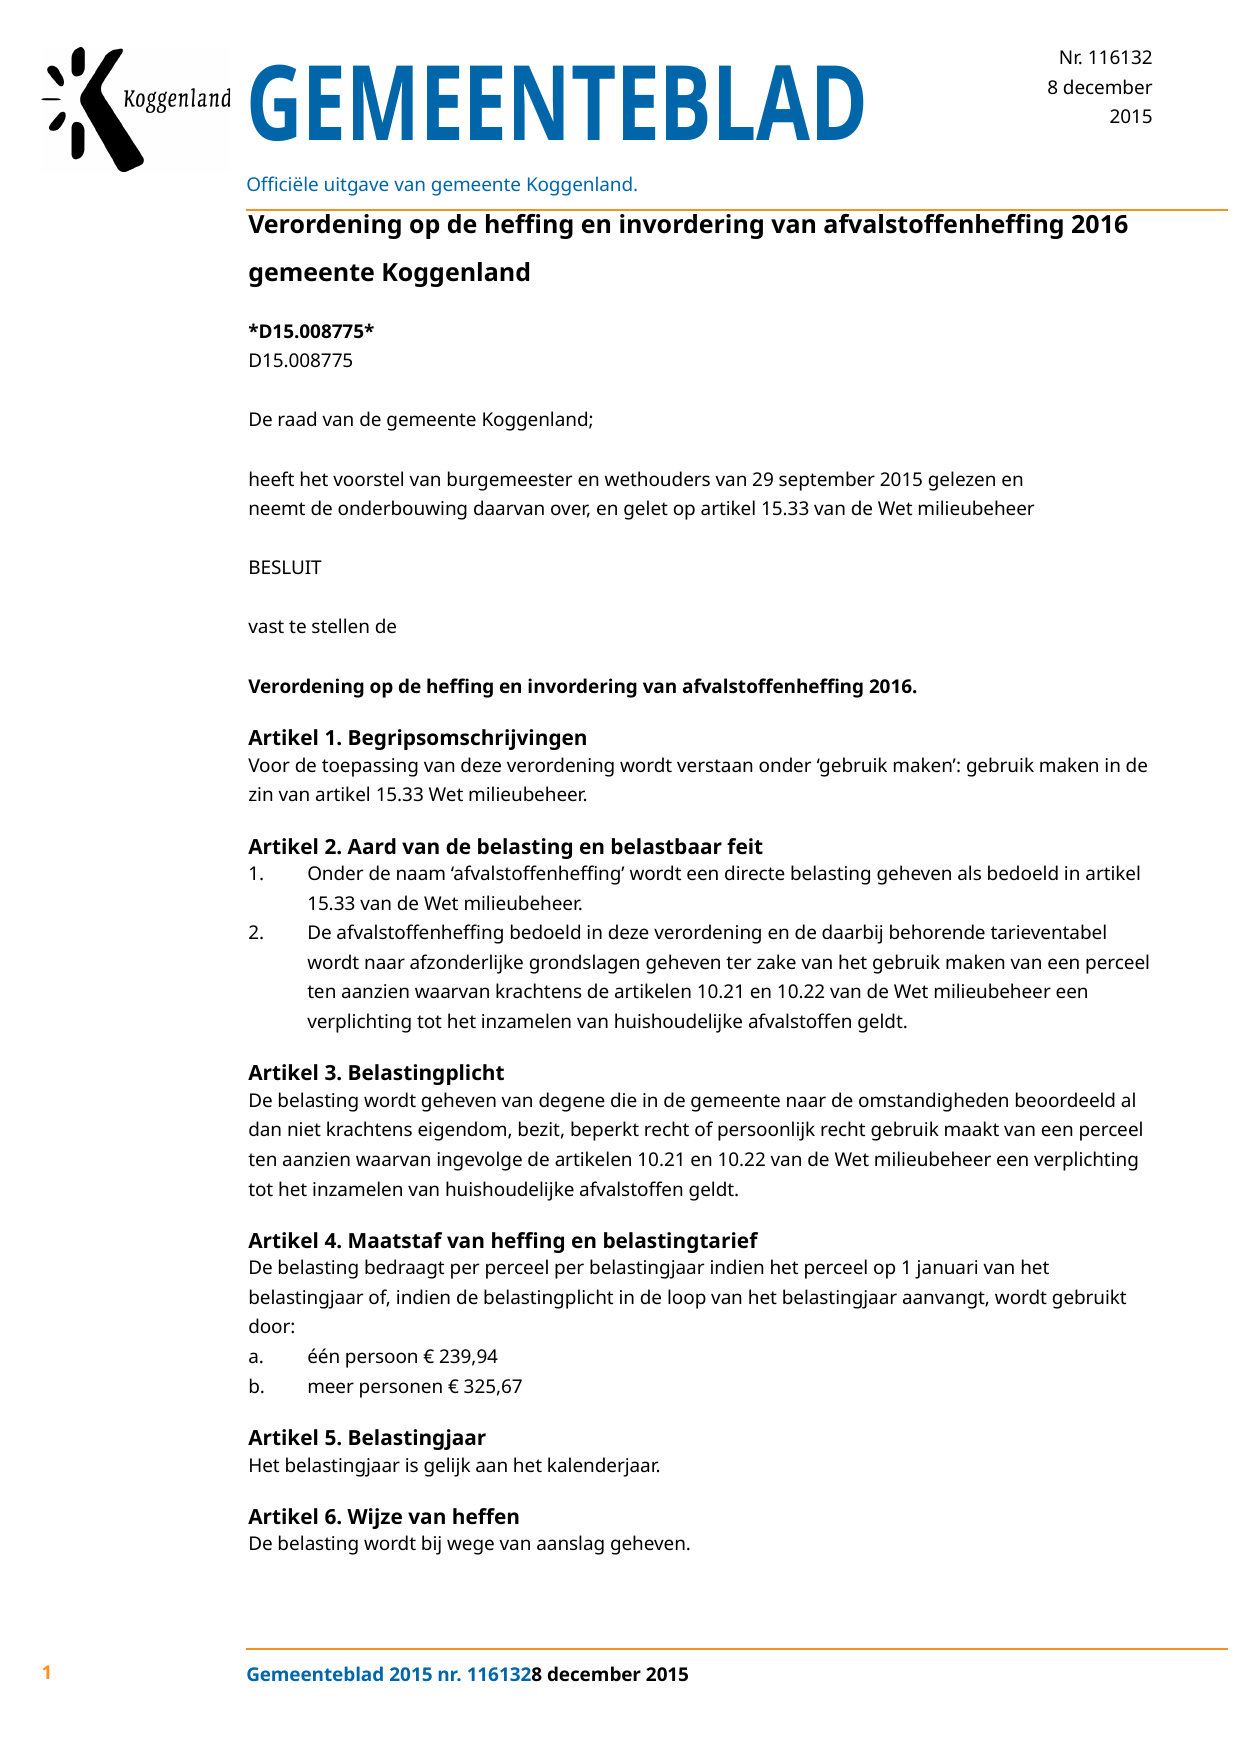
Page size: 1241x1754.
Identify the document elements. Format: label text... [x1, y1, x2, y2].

text De belasting wordt geheven van degene die in de gemeente naar de omstandigheden beoordeeld al dan niet krachtens eigendom, bezit, beperkt recht of persoonlijk recht gebruik maakt van een perceel ten aanzien waarvan ingevolge de artikelen 10.21 en 10.22 van de Wet milieubeheer een verplichting tot het inzamelen van huishoudelijke afvalstoffen geldt. [248, 1087, 1152, 1201]
text Artikel 1. Begripsomschrijvingen [248, 723, 1152, 752]
list Onder de naam ‘afvalstoffenheffing’ wordt een directe belasting geheven als bedoeld in artikel 15.33 van de Wet milieubeheer. [248, 860, 1152, 916]
text Het belastingjaar is gelijk aan het kalenderjaar. [248, 1452, 1152, 1477]
text neemt de onderbouwing daarvan over, en gelet op artikel 15.33 van de Wet milieubeheer [248, 495, 1152, 521]
text De belasting wordt bij wege van aanslag geheven. [248, 1531, 1152, 1556]
list meer personen € 325,67 [248, 1373, 1152, 1399]
text Artikel 2. Aard van de belasting en belastbaar feit [248, 832, 1152, 860]
text heeft het voorstel van burgemeester en wethouders van 29 september 2015 gelezen en [248, 466, 1152, 492]
list De afvalstoffenheffing bedoeld in deze verordening en de daarbij behorende tarieventabel wordt naar afzonderlijke grondslagen geheven ter zake van het gebruik maken van een perceel ten aanzien waarvan krachtens de artikelen 10.21 en 10.22 van de Wet milieubeheer een verplichting tot het inzamelen van huishoudelijke afvalstoffen geldt. [248, 919, 1152, 1034]
text Verordening op de heffing en invordering van afvalstoffenheffing 2016 gemeente Koggenland [248, 211, 1152, 288]
text Artikel 6. Wijze van heffen [248, 1502, 1152, 1531]
text De belasting bedraagt per perceel per belastingjaar indien het perceel op 1 januari van het belastingjaar of, indien de belastingplicht in de loop van het belastingjaar aanvangt, wordt gebruikt door: [248, 1254, 1152, 1339]
text Artikel 4. Maatstaf van heffing en belastingtarief [248, 1226, 1152, 1254]
text Voor de toepassing van deze verordening wordt verstaan onder ‘gebruik maken’: gebruik maken in de zin van artikel 15.33 Wet milieubeheer. [248, 752, 1152, 807]
list één persoon € 239,94 [248, 1343, 1152, 1369]
text *D15.008775* [248, 318, 1152, 344]
text vast te stellen de [248, 614, 1152, 639]
text D15.008775 [248, 347, 1152, 373]
text BESLUIT [248, 554, 1152, 580]
text Verordening op de heffing en invordering van afvalstoffenheffing 2016. [248, 673, 1152, 699]
text Artikel 3. Belastingplicht [248, 1058, 1152, 1087]
text De raad van de gemeente Koggenland; [248, 407, 1152, 432]
picture [41, 47, 231, 172]
text Artikel 5. Belastingjaar [248, 1423, 1152, 1452]
